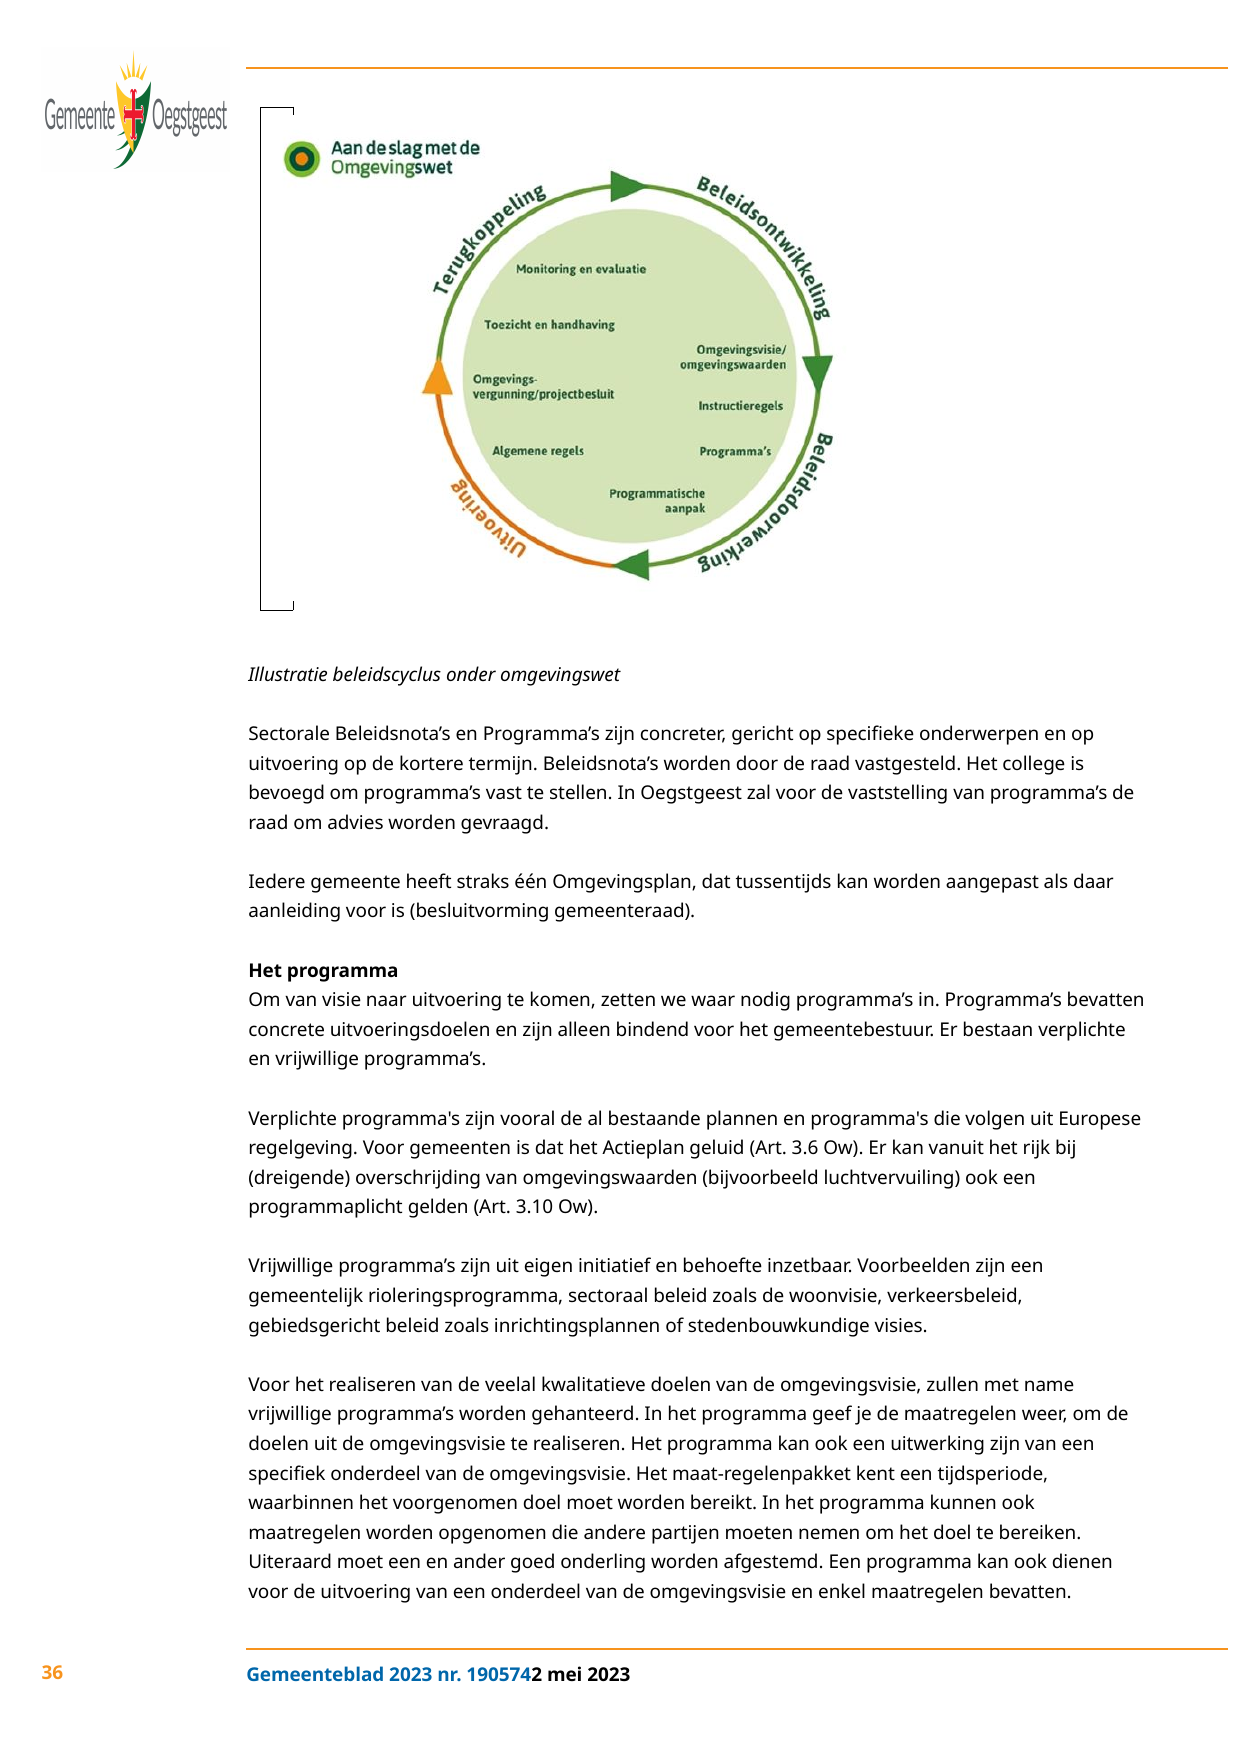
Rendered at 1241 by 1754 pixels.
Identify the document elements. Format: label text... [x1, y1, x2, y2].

picture [268, 115, 860, 601]
text Illustratie beleidscyclus onder omgevingswet [248, 661, 1152, 687]
text Verplichte programma's zijn vooral de al bestaande plannen en programma's die volgen uit Europese regelgeving. Voor gemeenten is dat het Actieplan geluid (Art. 3.6 Ow). Er kan vanuit het rijk bij (dreigende) overschrijding van omgevingswaarden (bijvoorbeeld luchtvervuiling) ook een programmaplicht gelden (Art. 3.10 Ow). [248, 1105, 1152, 1219]
text Vrijwillige programma’s zijn uit eigen initiatief en behoefte inzetbaar. Voorbeelden zijn een gemeentelijk rioleringsprogramma, sectoraal beleid zoals de woonvisie, verkeersbeleid, gebiedsgericht beleid zoals inrichtingsplannen of stedenbouwkundige visies. [248, 1253, 1152, 1337]
text Om van visie naar uitvoering te komen, zetten we waar nodig programma’s in. Programma’s bevatten concrete uitvoeringsdoelen en zijn alleen bindend voor het gemeentebestuur. Er bestaan verplichte en vrijwillige programma’s. [248, 986, 1152, 1071]
text Voor het realiseren van de veelal kwalitatieve doelen van de omgevingsvisie, zullen met name vrijwillige programma’s worden gehanteerd. In het programma geef je de maatregelen weer, om de doelen uit de omgevingsvisie te realiseren. Het programma kan ook een uitwerking zijn van een specifiek onderdeel van de omgevingsvisie. Het maat-regelenpakket kent een tijdsperiode, waarbinnen het voorgenomen doel moet worden bereikt. In het programma kunnen ook maatregelen worden opgenomen die andere partijen moeten nemen om het doel te bereiken. Uiteraard moet een en ander goed onderling worden afgestemd. Een programma kan ook dienen voor de uitvoering van een onderdeel van de omgevingsvisie en enkel maatregelen bevatten. [248, 1371, 1152, 1604]
text Iedere gemeente heeft straks één Omgevingsplan, dat tussentijds kan worden aangepast als daar aanleiding voor is (besluitvorming gemeenteraad). [248, 868, 1152, 923]
text Het programma [248, 957, 1152, 982]
text Sectorale Beleidsnota’s en Programma’s zijn concreter, gericht op specifieke onderwerpen en op uitvoering op de kortere termijn. Beleidsnota’s worden door de raad vastgesteld. Het college is bevoegd om programma’s vast te stellen. In Oegstgeest zal voor de vaststelling van programma’s de raad om advies worden gevraagd. [248, 720, 1152, 834]
picture [41, 47, 231, 172]
